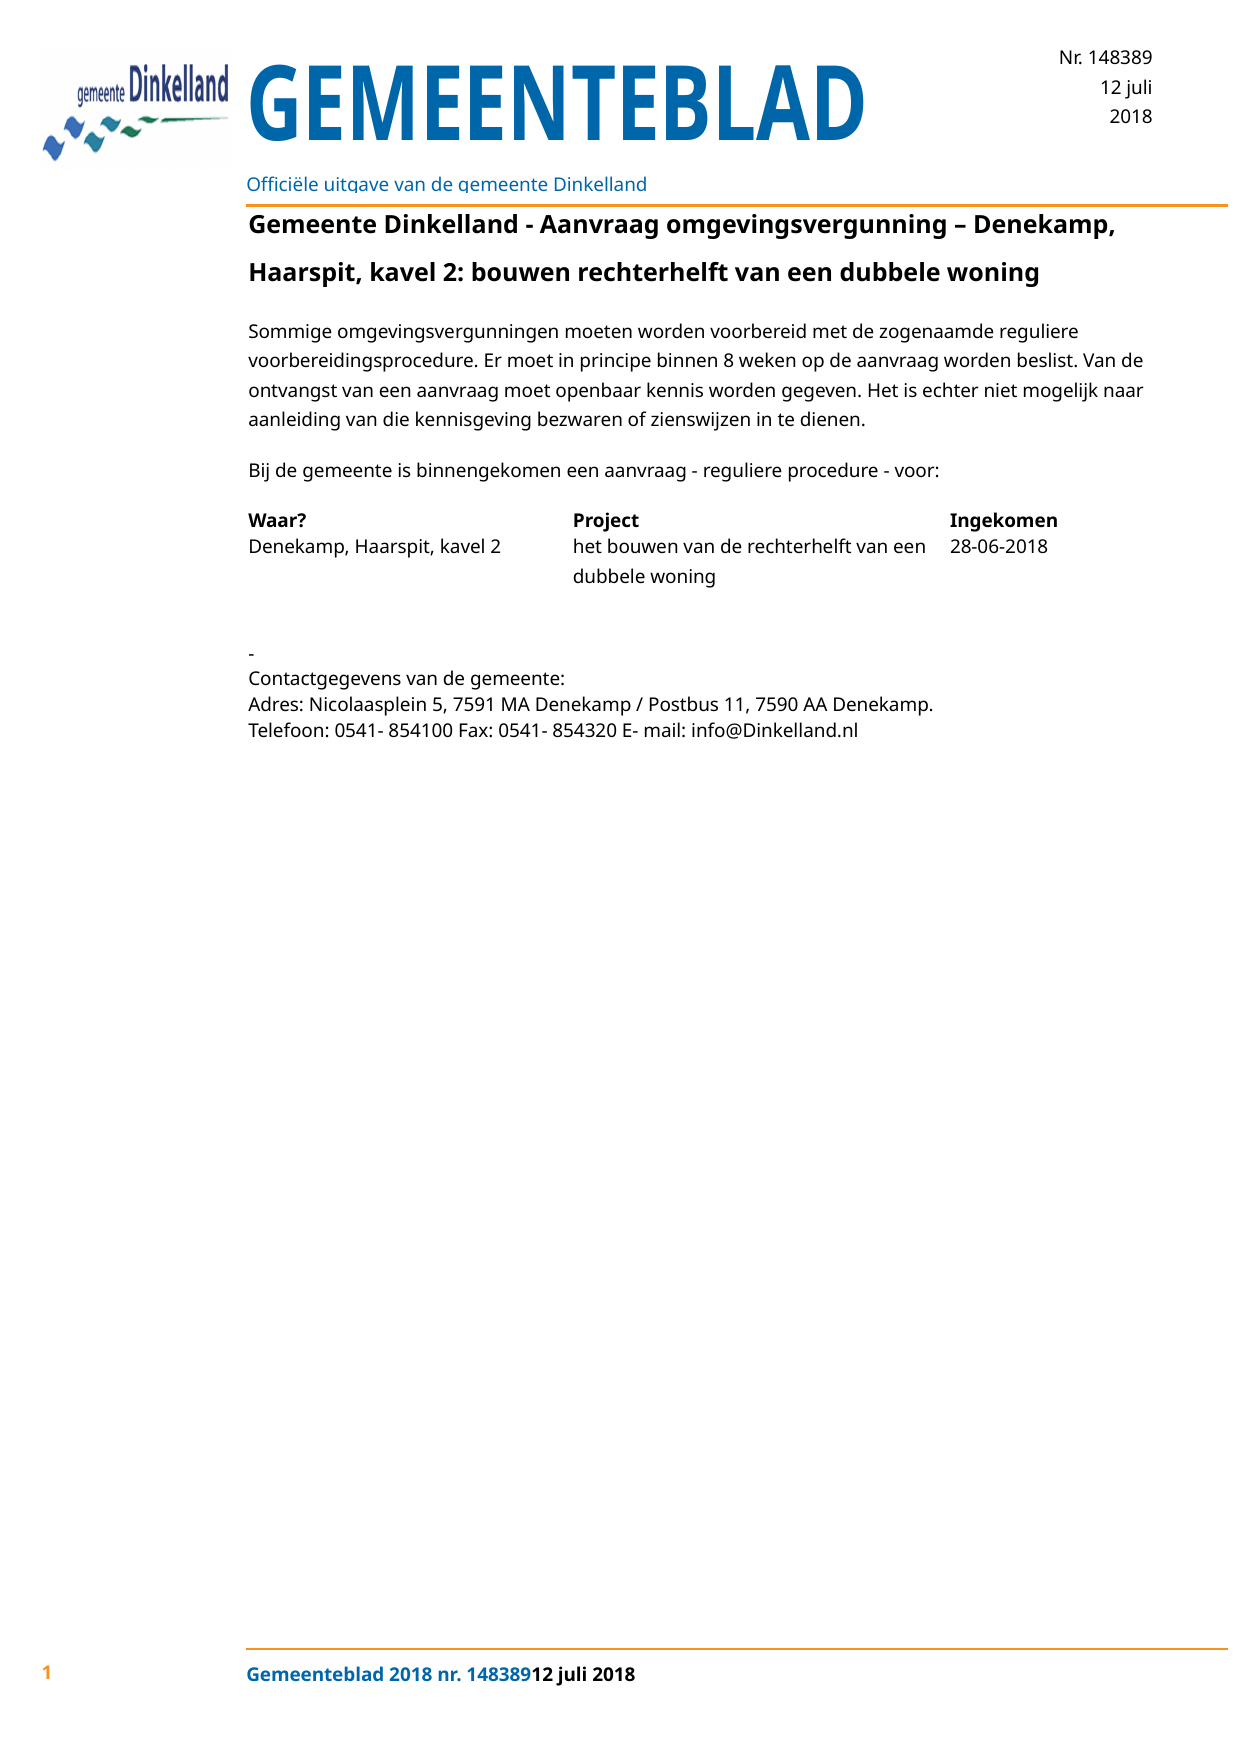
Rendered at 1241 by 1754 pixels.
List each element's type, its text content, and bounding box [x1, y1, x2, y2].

table_cell het bouwen van de rechterhelft van een dubbele woning [573, 533, 950, 589]
table_header Waar? [248, 508, 573, 533]
text Bij de gemeente is binnengekomen een aanvraag - reguliere procedure - voor: [248, 457, 1152, 483]
text Adres: Nicolaasplein 5, 7591 MA Denekamp / Postbus 11, 7590 AA Denekamp. [248, 691, 1152, 717]
text Contactgegevens van de gemeente: [248, 665, 1152, 691]
text Telefoon: 0541- 854100 Fax: 0541- 854320 E- mail: info@Dinkelland.nl [248, 717, 1152, 743]
table_header Project [573, 508, 950, 533]
text Sommige omgevingsvergunningen moeten worden voorbereid met de zogenaamde reguliere voorbereidingsprocedure. Er moet in principe binnen 8 weken op de aanvraag worden beslist. Van de ontvangst van een aanvraag moet openbaar kennis worden gegeven. Het is echter niet mogelijk naar aanleiding van die kennisgeving bezwaren of zienswijzen in te dienen. [248, 318, 1152, 432]
table_header Ingekomen [950, 508, 1152, 533]
table_cell Denekamp, Haarspit, kavel 2 [248, 533, 573, 589]
picture [41, 47, 231, 172]
text - [248, 640, 1152, 665]
table_cell 28-06-2018 [950, 533, 1152, 589]
text Gemeente Dinkelland - Aanvraag omgevingsvergunning – Denekamp, Haarspit, kavel 2: bouwen rechterhelft van een dubbele woning [248, 207, 1152, 288]
